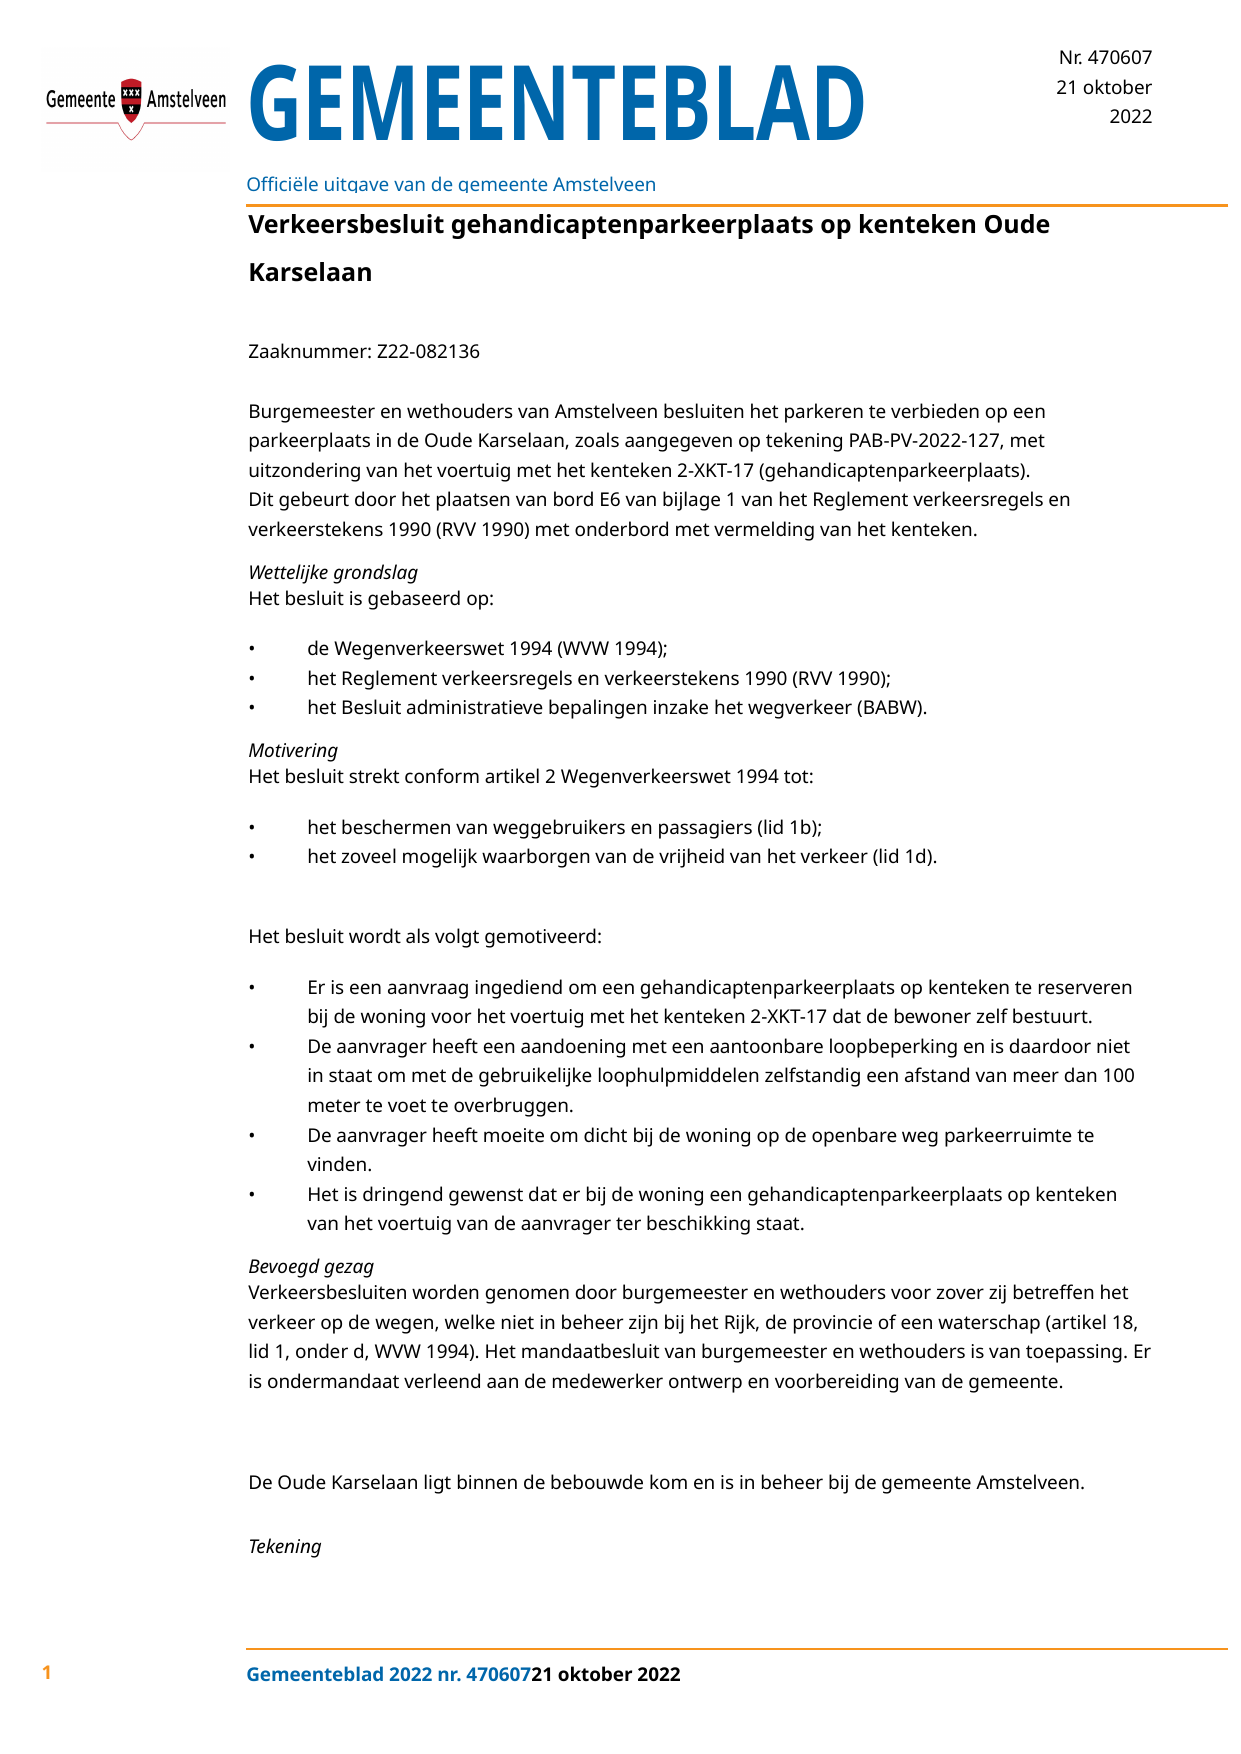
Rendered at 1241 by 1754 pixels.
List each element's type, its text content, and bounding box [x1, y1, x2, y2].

list Het is dringend gewenst dat er bij de woning een gehandicaptenparkeerplaats op kenteken van het voertuig van de aanvrager ter beschikking staat. [248, 1181, 1152, 1236]
text Tekening [248, 1533, 1152, 1559]
text Motivering [248, 738, 1152, 763]
text De Oude Karselaan ligt binnen de bebouwde kom en is in beheer bij de gemeente Amstelveen. [248, 1469, 1152, 1495]
text Verkeersbesluit gehandicaptenparkeerplaats op kenteken Oude Karselaan [248, 207, 1152, 288]
text Het besluit strekt conform artikel 2 Wegenverkeerswet 1994 tot: [248, 763, 1152, 789]
text Bevoegd gezag [248, 1254, 1152, 1279]
text Verkeersbesluiten worden genomen door burgemeester en wethouders voor zover zij betreffen het verkeer op de wegen, welke niet in beheer zijn bij het Rijk, de provincie of een waterschap (artikel 18, lid 1, onder d, WVW 1994). Het mandaatbesluit van burgemeester en wethouders is van toepassing. Er is ondermandaat verleend aan de medewerker ontwerp en voorbereiding van de gemeente. [248, 1279, 1152, 1394]
text Het besluit is gebaseerd op: [248, 585, 1152, 611]
text Wettelijke grondslag [248, 559, 1152, 585]
list het Besluit administratieve bepalingen inzake het wegverkeer (BABW). [248, 694, 1152, 720]
list De aanvrager heeft een aandoening met een aantoonbare loopbeperking en is daardoor niet in staat om met de gebruikelijke loophulpmiddelen zelfstandig een afstand van meer dan 100 meter te voet te overbruggen. [248, 1033, 1152, 1118]
list Er is een aanvraag ingediend om een gehandicaptenparkeerplaats op kenteken te reserveren bij de woning voor het voertuig met het kenteken 2-XKT-17 dat de bewoner zelf bestuurt. [248, 974, 1152, 1029]
list De aanvrager heeft moeite om dicht bij de woning op de openbare weg parkeerruimte te vinden. [248, 1122, 1152, 1177]
list het zoveel mogelijk waarborgen van de vrijheid van het verkeer (lid 1d). [248, 843, 1152, 869]
text Dit gebeurt door het plaatsen van bord E6 van bijlage 1 van het Reglement verkeersregels en verkeerstekens 1990 (RVV 1990) met onderbord met vermelding van het kenteken. [248, 487, 1152, 542]
picture [41, 47, 231, 172]
list de Wegenverkeerswet 1994 (WVW 1994); [248, 635, 1152, 661]
text Burgemeester en wethouders van Amstelveen besluiten het parkeren te verbieden op een parkeerplaats in de Oude Karselaan, zoals aangegeven op tekening PAB-PV-2022-127, met uitzondering van het voertuig met het kenteken 2-XKT-17 (gehandicaptenparkeerplaats). [248, 398, 1152, 483]
list het Reglement verkeersregels en verkeerstekens 1990 (RVV 1990); [248, 665, 1152, 691]
text Het besluit wordt als volgt gemotiveerd: [248, 923, 1152, 949]
list het beschermen van weggebruikers en passagiers (lid 1b); [248, 814, 1152, 839]
text Zaaknummer: Z22-082136 [248, 339, 1152, 364]
